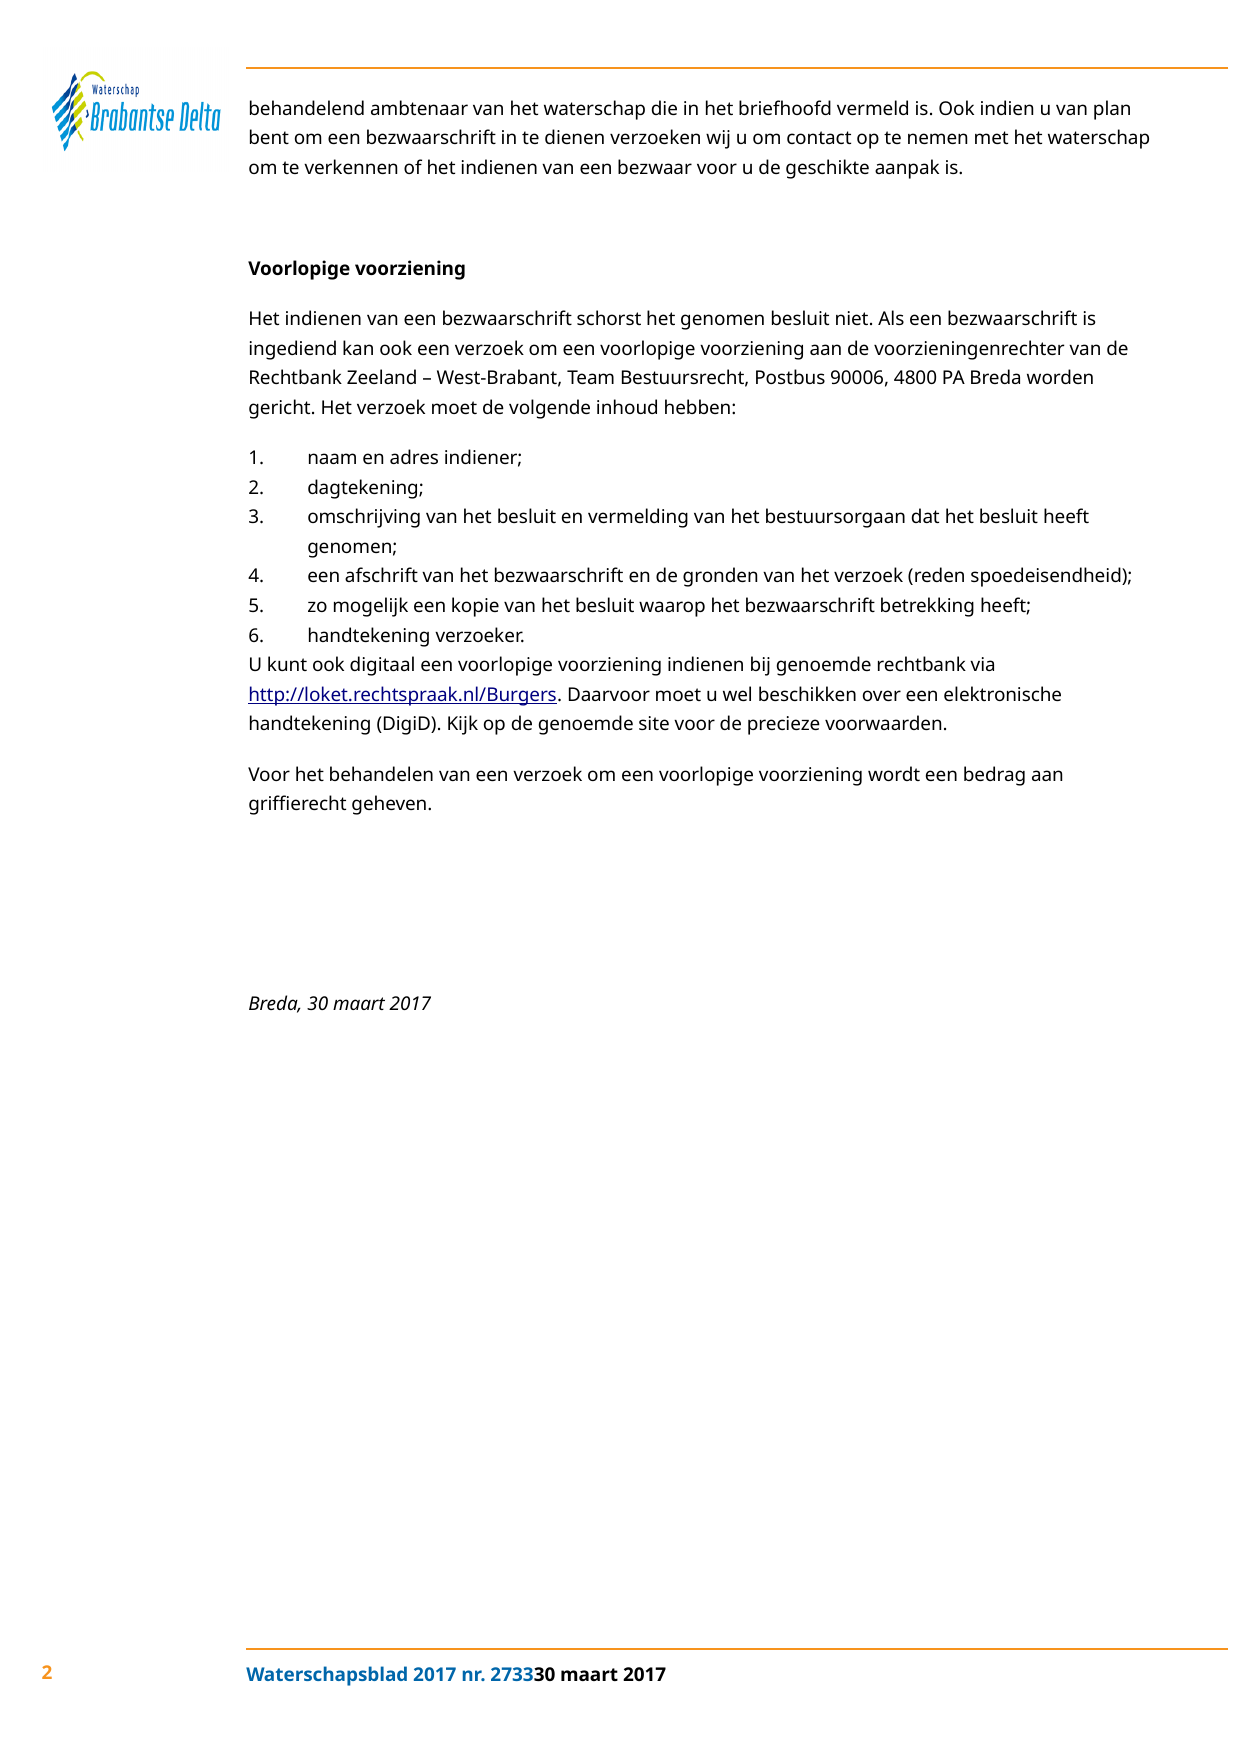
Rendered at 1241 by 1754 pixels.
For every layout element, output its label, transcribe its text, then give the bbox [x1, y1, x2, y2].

text U kunt ook digitaal een voorlopige voorziening indienen bij genoemde rechtbank via http://loket.rechtspraak.nl/Burgers. Daarvoor moet u wel beschikken over een elektronische handtekening (DigiD). Kijk op de genoemde site voor de precieze voorwaarden. [248, 651, 1152, 736]
text Voorlopige voorziening [248, 255, 1152, 281]
text Breda, 30 maart 2017 [248, 990, 1152, 1015]
picture [41, 47, 231, 172]
list omschrijving van het besluit en vermelding van het bestuursorgaan dat het besluit heeft genomen; [248, 503, 1152, 559]
list zo mogelijk een kopie van het besluit waarop het bezwaarschrift betrekking heeft; [248, 592, 1152, 618]
list een afschrift van het bezwaarschrift en de gronden van het verzoek (reden spoedeisendheid); [248, 563, 1152, 588]
list handtekening verzoeker. [248, 622, 1152, 648]
text Het indienen van een bezwaarschrift schorst het genomen besluit niet. Als een bezwaarschrift is ingediend kan ook een verzoek om een voorlopige voorziening aan de voorzieningenrechter van de Rechtbank Zeeland – West-Brabant, Team Bestuursrecht, Postbus 90006, 4800 PA Breda worden gericht. Het verzoek moet de volgende inhoud hebben: [248, 305, 1152, 420]
list naam en adres indiener; [248, 444, 1152, 470]
text behandelend ambtenaar van het waterschap die in het briefhoofd vermeld is. Ook indien u van plan bent om een bezwaarschrift in te dienen verzoeken wij u om contact op te nemen met het waterschap om te verkennen of het indienen van een bezwaar voor u de geschikte aanpak is. [248, 95, 1152, 180]
list dagtekening; [248, 474, 1152, 500]
text Voor het behandelen van een verzoek om een voorlopige voorziening wordt een bedrag aan griffierecht geheven. [248, 761, 1152, 816]
